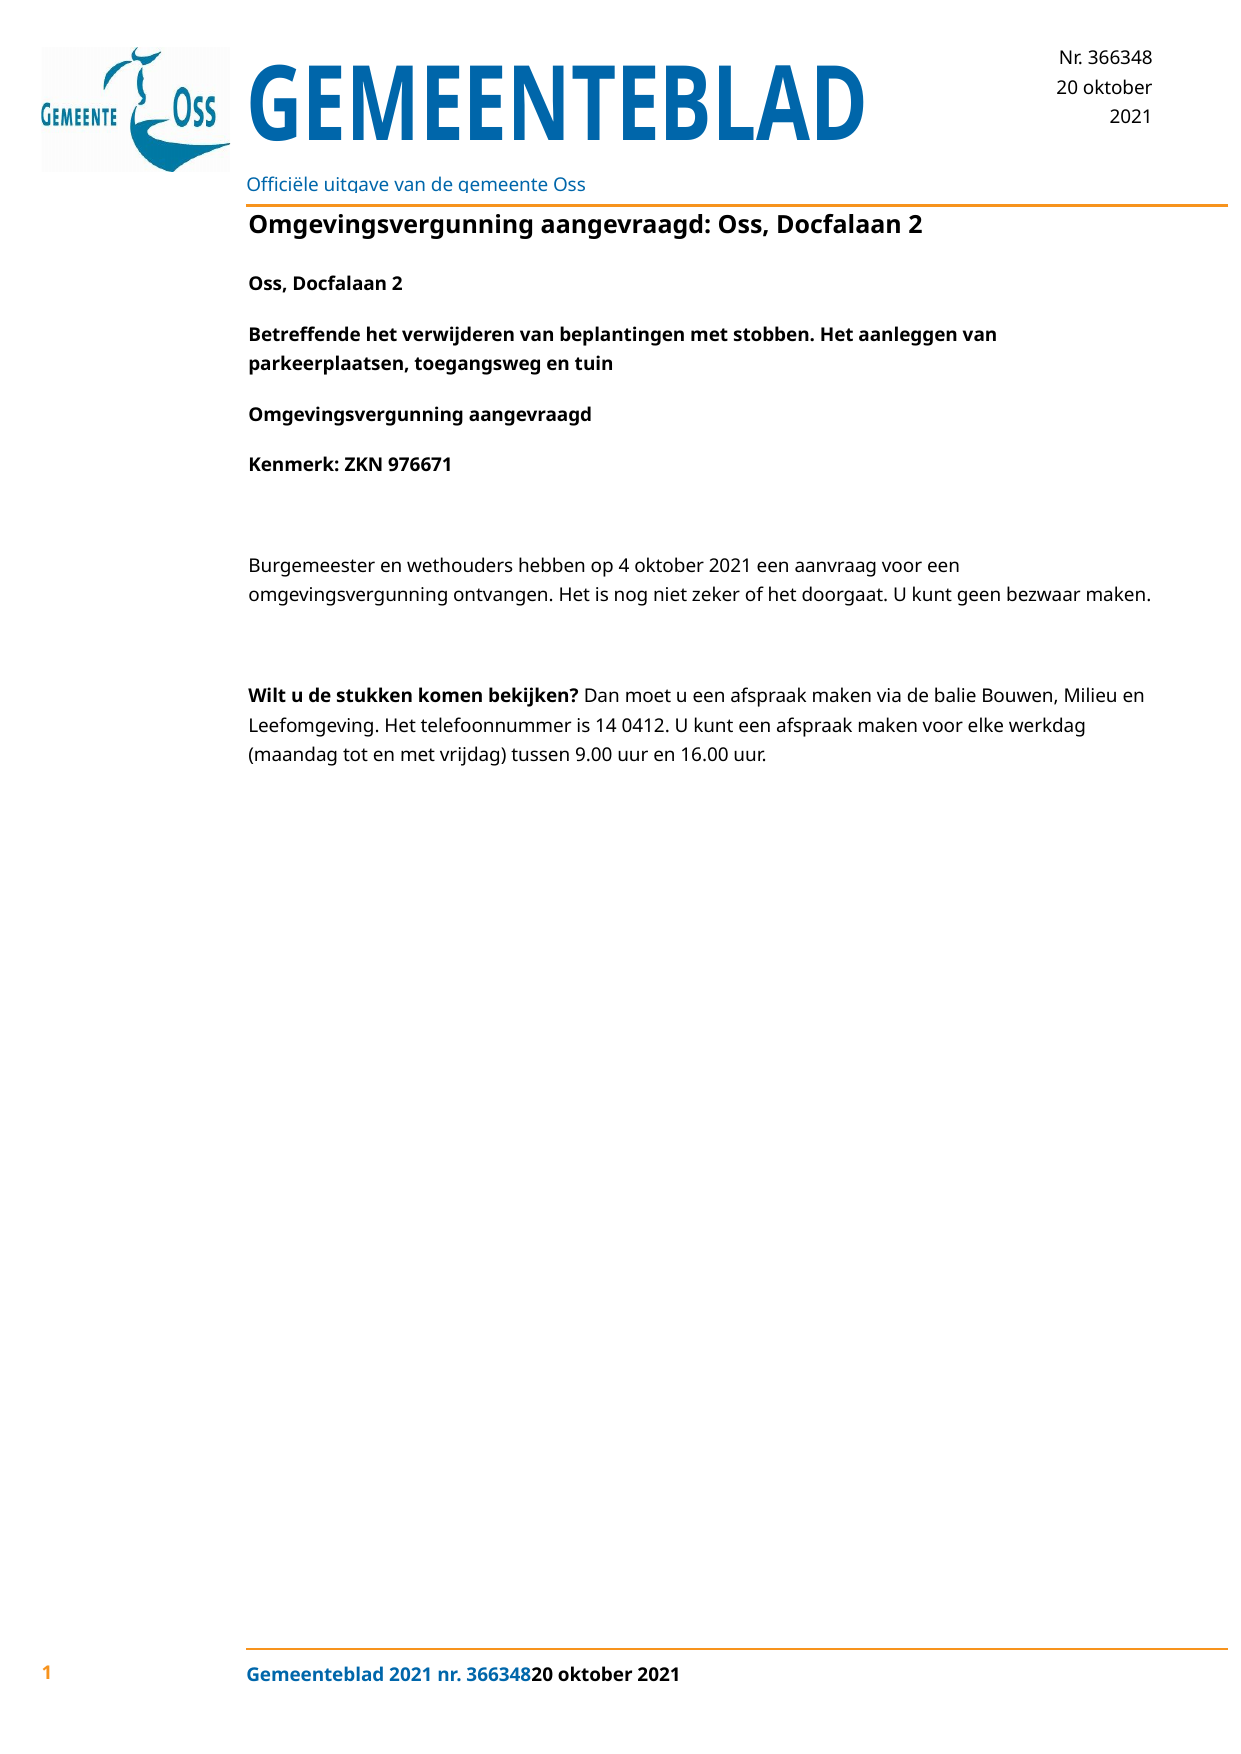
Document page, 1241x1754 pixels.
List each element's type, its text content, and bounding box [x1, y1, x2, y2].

text Oss, Docfalaan 2 [248, 270, 1152, 296]
text Wilt u de stukken komen bekijken? Dan moet u een afspraak maken via de balie Bouwen, Milieu en Leefomgeving. Het telefoonnummer is 14 0412. U kunt een afspraak maken voor elke werkdag (maandag tot en met vrijdag) tussen 9.00 uur en 16.00 uur. [248, 682, 1152, 767]
text Burgemeester en wethouders hebben op 4 oktober 2021 een aanvraag voor een omgevingsvergunning ontvangen. Het is nog niet zeker of het doorgaat. U kunt geen bezwaar maken. [248, 552, 1152, 607]
text Betreffende het verwijderen van beplantingen met stobben. Het aanleggen van parkeerplaatsen, toegangsweg en tuin [248, 321, 1152, 376]
text Omgevingsvergunning aangevraagd: Oss, Docfalaan 2 [248, 207, 1152, 241]
text Omgevingsvergunning aangevraagd [248, 401, 1152, 426]
picture [41, 47, 231, 172]
text Kenmerk: ZKN 976671 [248, 451, 1152, 477]
